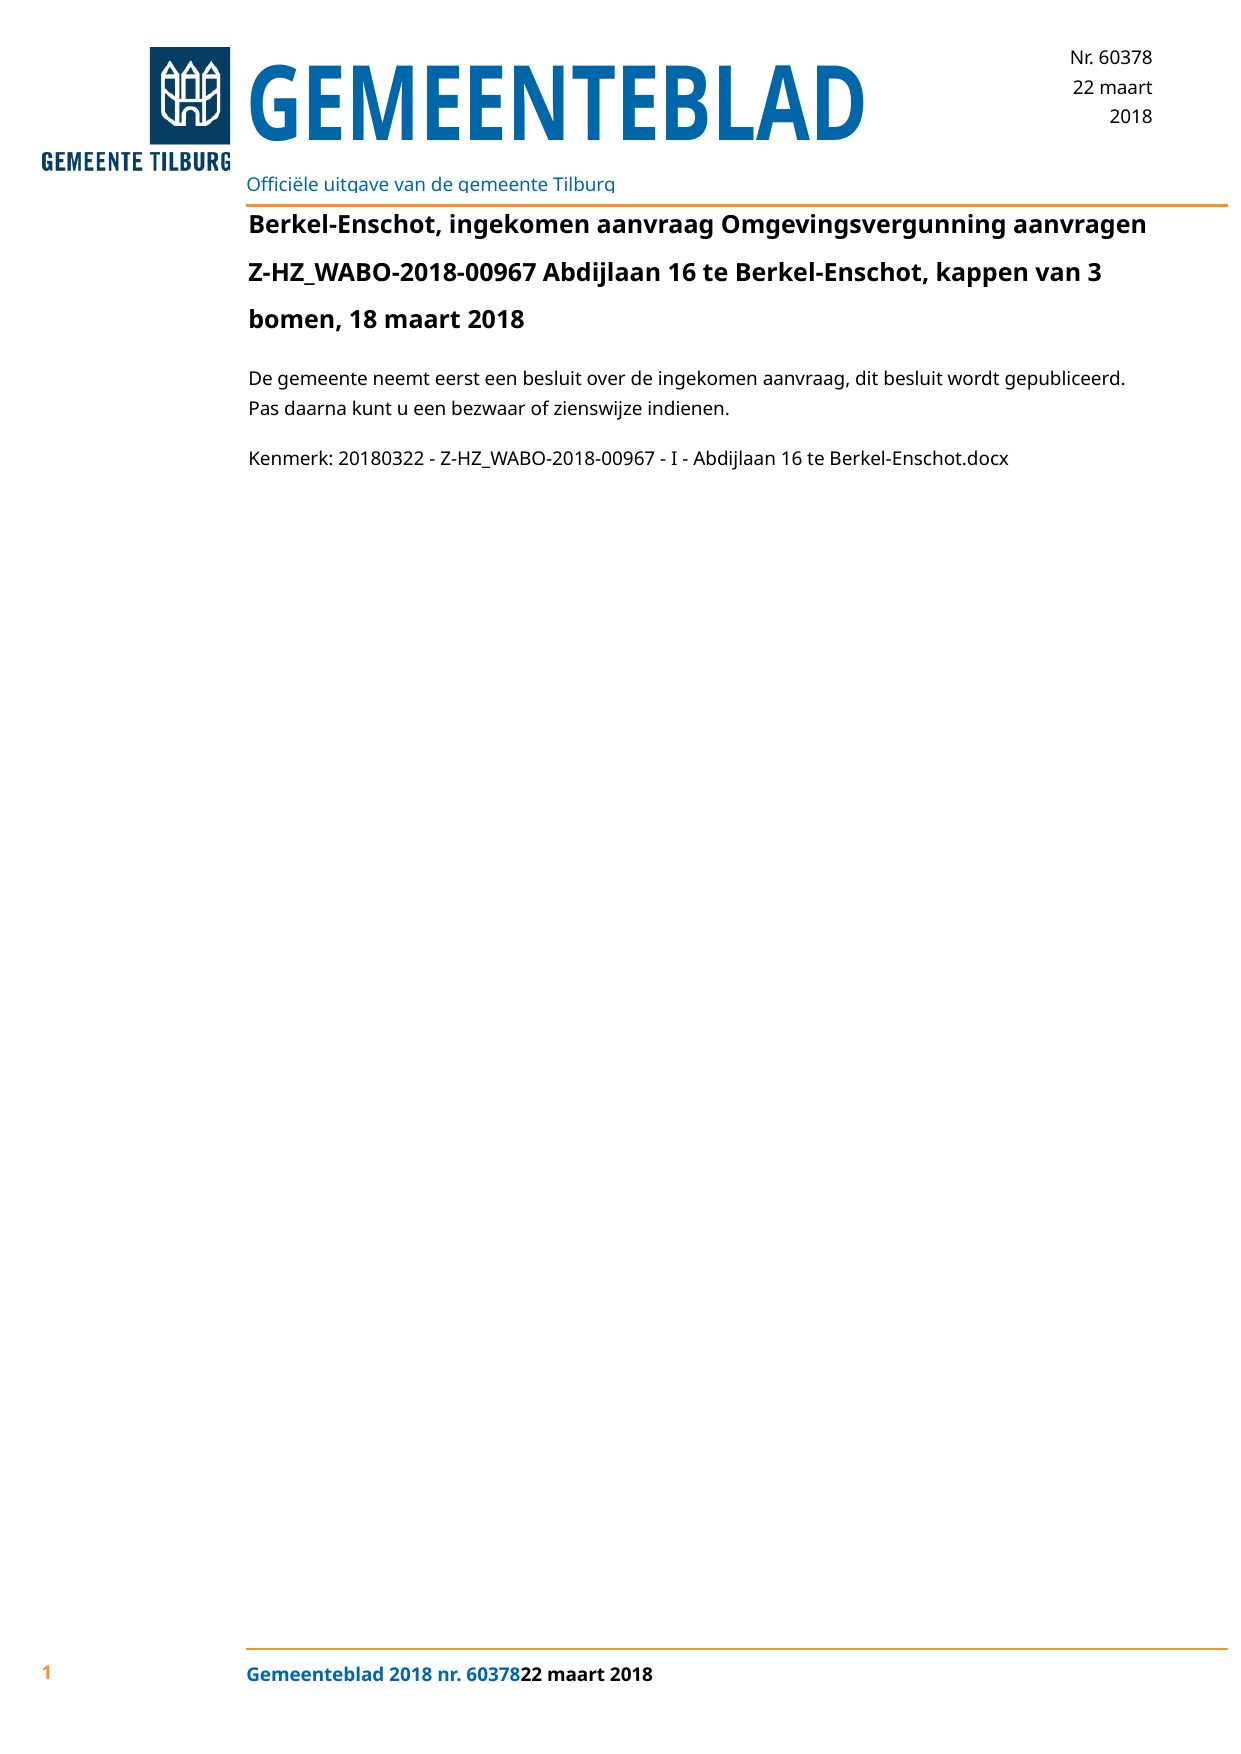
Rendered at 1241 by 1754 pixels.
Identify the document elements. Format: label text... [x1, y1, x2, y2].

text Berkel-Enschot, ingekomen aanvraag Omgevingsvergunning aanvragen Z-HZ_WABO-2018-00967 Abdijlaan 16 te Berkel-Enschot, kappen van 3 bomen, 18 maart 2018 [248, 207, 1152, 336]
picture [41, 47, 231, 172]
text De gemeente neemt eerst een besluit over de ingekomen aanvraag, dit besluit wordt gepubliceerd. Pas daarna kunt u een bezwaar of zienswijze indienen. [248, 366, 1152, 421]
text Kenmerk: 20180322 - Z-HZ_WABO-2018-00967 - I - Abdijlaan 16 te Berkel-Enschot.docx [248, 446, 1152, 471]
